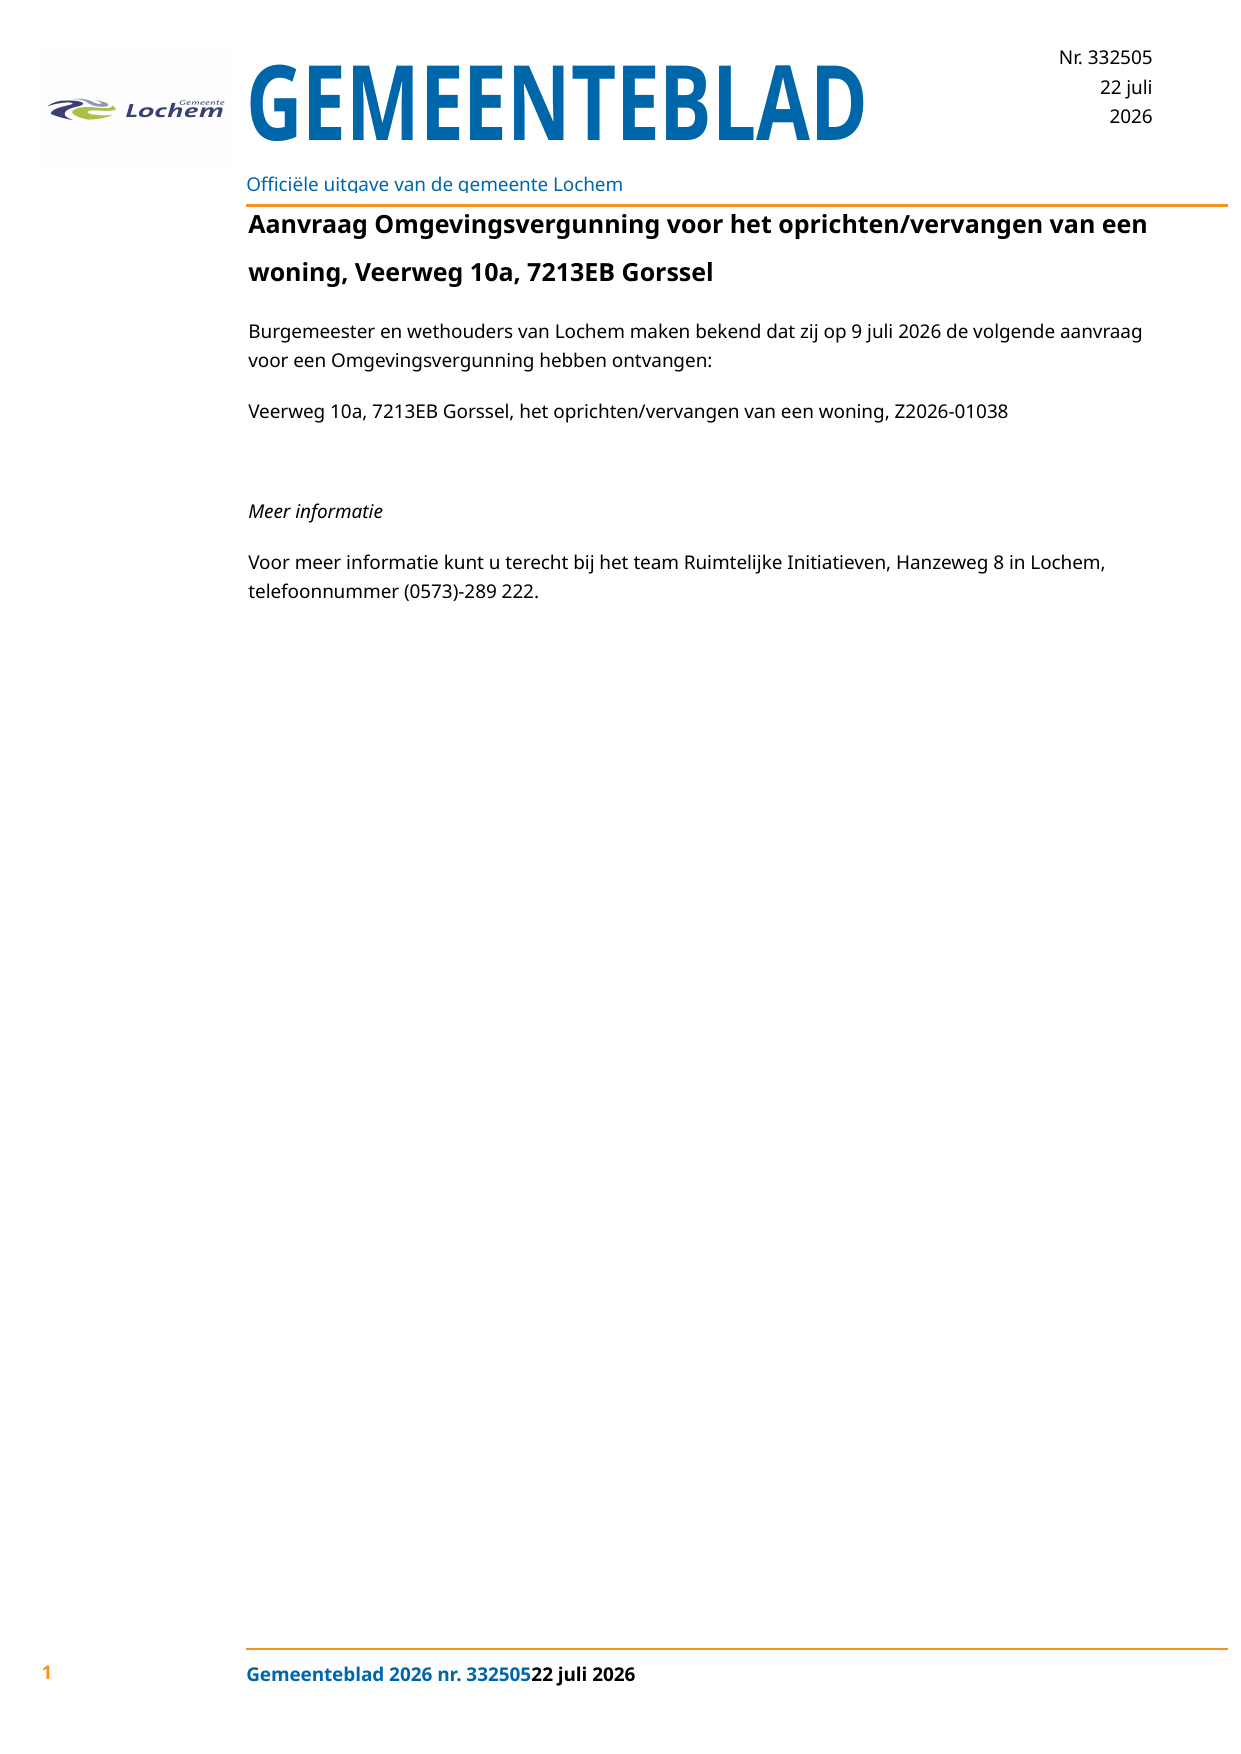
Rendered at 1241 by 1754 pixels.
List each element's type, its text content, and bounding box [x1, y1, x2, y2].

text Meer informatie [248, 499, 1152, 524]
text Burgemeester en wethouders van Lochem maken bekend dat zij op 9 juli 2026 de volgende aanvraag voor een Omgevingsvergunning hebben ontvangen: [248, 318, 1152, 373]
text Aanvraag Omgevingsvergunning voor het oprichten/vervangen van een woning, Veerweg 10a, 7213EB Gorssel [248, 207, 1152, 288]
text Voor meer informatie kunt u terecht bij het team Ruimtelijke Initiatieven, Hanzeweg 8 in Lochem, telefoonnummer (0573)-289 222. [248, 549, 1152, 604]
picture [41, 47, 231, 172]
text Veerweg 10a, 7213EB Gorssel, het oprichten/vervangen van een woning, Z2026-01038 [248, 398, 1152, 424]
